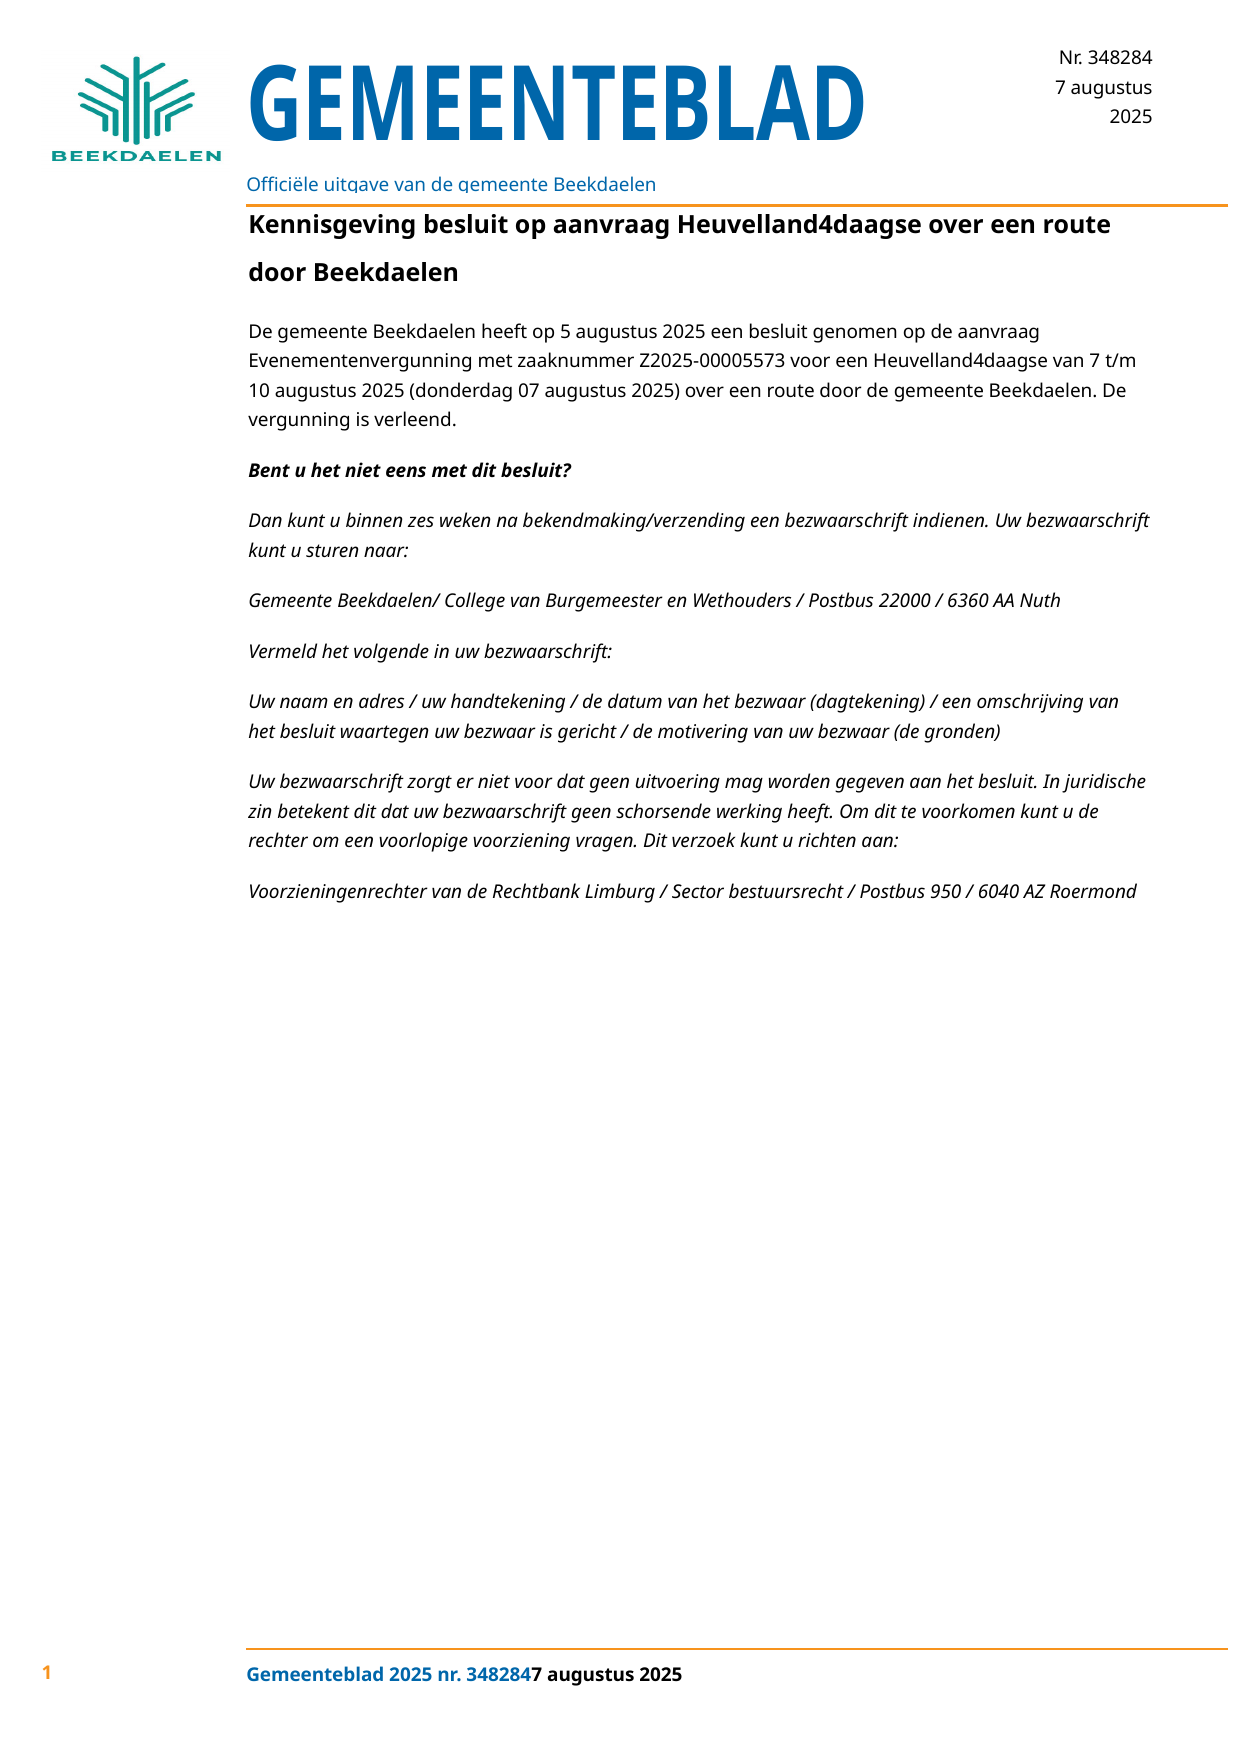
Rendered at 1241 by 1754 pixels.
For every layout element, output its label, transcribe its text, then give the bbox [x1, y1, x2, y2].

text Uw naam en adres / uw handtekening / de datum van het bezwaar (dagtekening) / een omschrijving van het besluit waartegen uw bezwaar is gericht / de motivering van uw bezwaar (de gronden) [248, 688, 1152, 744]
text Gemeente Beekdaelen/ College van Burgemeester en Wethouders / Postbus 22000 / 6360 AA Nuth [248, 587, 1152, 613]
text De gemeente Beekdaelen heeft op 5 augustus 2025 een besluit genomen op de aanvraag Evenementenvergunning met zaaknummer Z2025-00005573 voor een Heuvelland4daagse van 7 t/m 10 augustus 2025 (donderdag 07 augustus 2025) over een route door de gemeente Beekdaelen. De vergunning is verleend. [248, 318, 1152, 432]
text Vermeld het volgende in uw bezwaarschrift: [248, 638, 1152, 664]
picture [41, 47, 231, 172]
text Voorzieningenrechter van de Rechtbank Limburg / Sector bestuursrecht / Postbus 950 / 6040 AZ Roermond [248, 878, 1152, 904]
text Dan kunt u binnen zes weken na bekendmaking/verzending een bezwaarschrift indienen. Uw bezwaarschrift kunt u sturen naar: [248, 507, 1152, 563]
text Bent u het niet eens met dit besluit? [248, 457, 1152, 483]
text Uw bezwaarschrift zorgt er niet voor dat geen uitvoering mag worden gegeven aan het besluit. In juridische zin betekent dit dat uw bezwaarschrift geen schorsende werking heeft. Om dit te voorkomen kunt u de rechter om een voorlopige voorziening vragen. Dit verzoek kunt u richten aan: [248, 768, 1152, 853]
text Kennisgeving besluit op aanvraag Heuvelland4daagse over een route door Beekdaelen [248, 207, 1152, 288]
